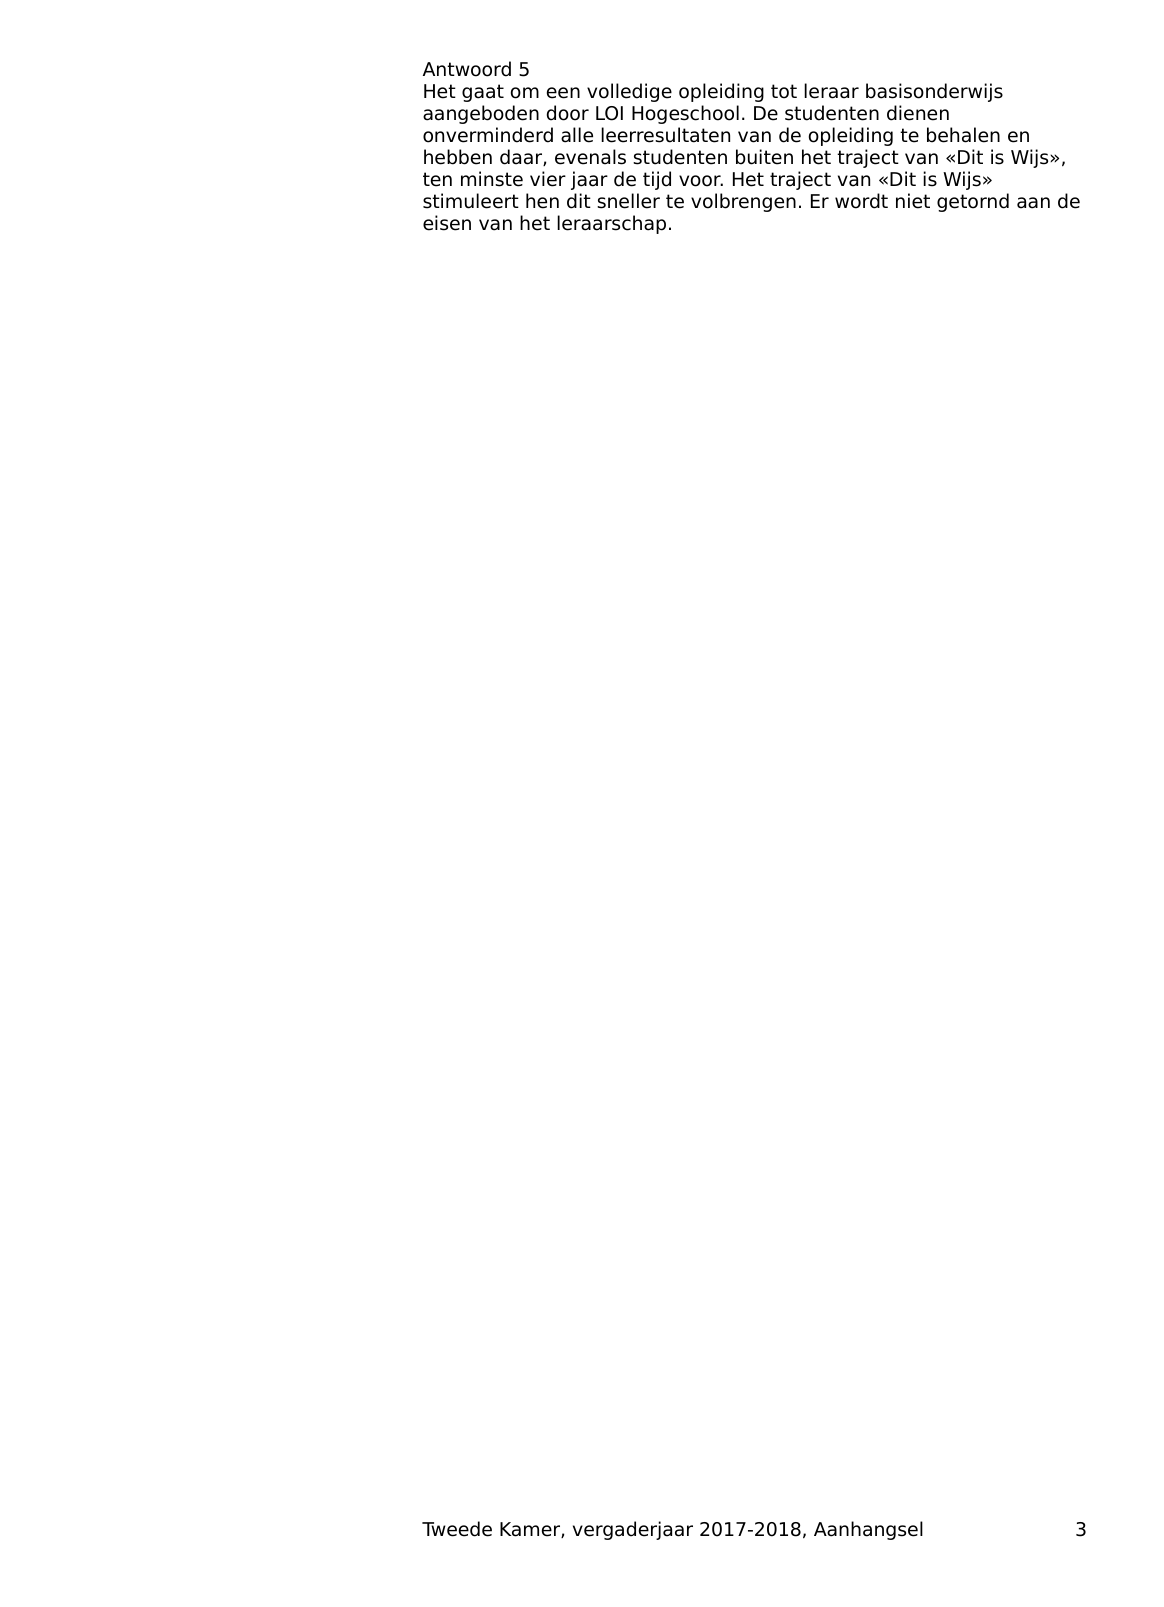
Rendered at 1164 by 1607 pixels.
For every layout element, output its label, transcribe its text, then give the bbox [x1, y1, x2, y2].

text Antwoord 5 [422, 59, 1087, 81]
text Het gaat om een volledige opleiding tot leraar basisonderwijs aangeboden door LOI Hogeschool. De studenten dienen onverminderd alle leerresultaten van de opleiding te behalen en hebben daar, evenals studenten buiten het traject van «Dit is Wijs», ten minste vier jaar de tijd voor. Het traject van «Dit is Wijs» stimuleert hen dit sneller te volbrengen. Er wordt niet getornd aan de eisen van het leraarschap. [422, 81, 1087, 235]
